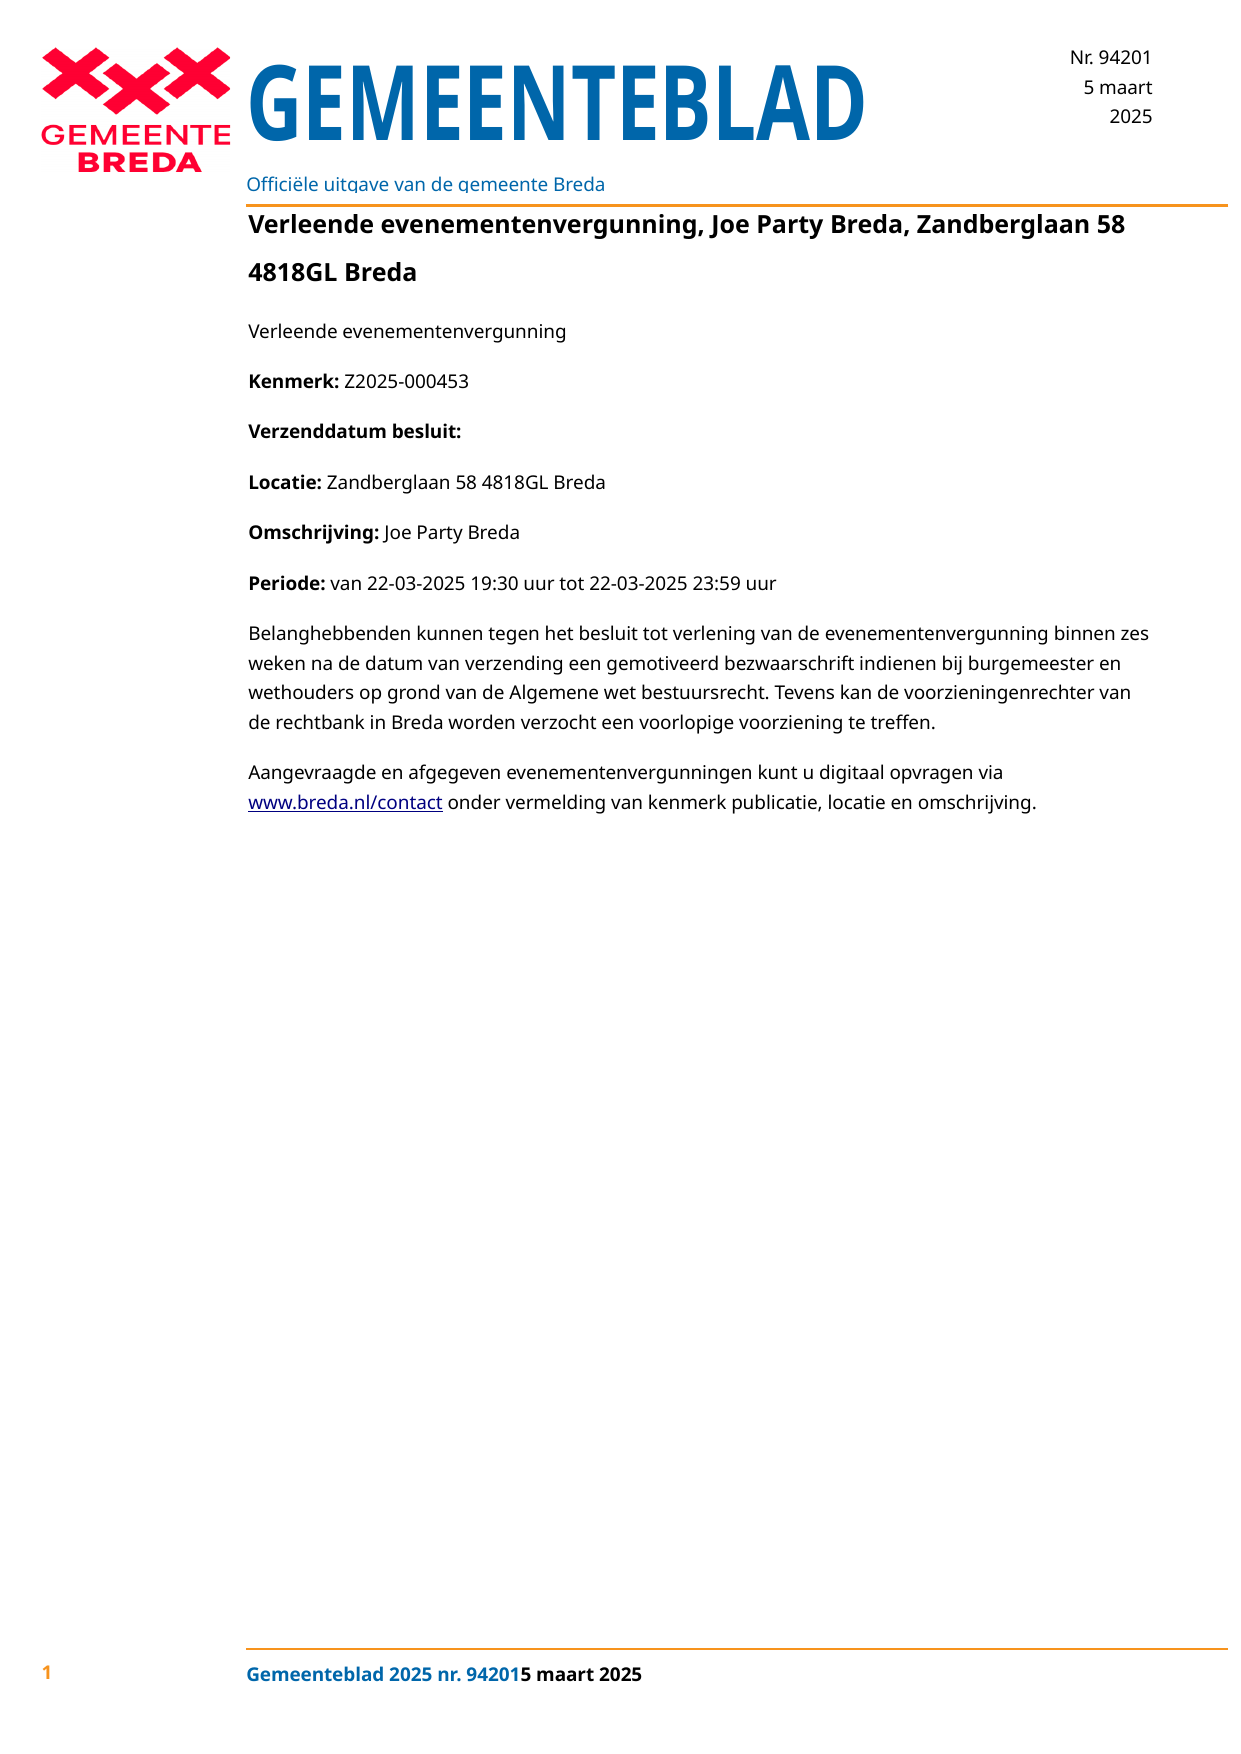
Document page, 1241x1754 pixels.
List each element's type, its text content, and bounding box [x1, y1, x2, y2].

picture [41, 47, 231, 172]
text Verleende evenementenvergunning, Joe Party Breda, Zandberglaan 58 4818GL Breda [248, 207, 1152, 288]
text Locatie: Zandberglaan 58 4818GL Breda [248, 469, 1152, 495]
text Aangevraagde en afgegeven evenementenvergunningen kunt u digitaal opvragen via www.breda.nl/contact onder vermelding van kenmerk publicatie, locatie en omschrijving. [248, 759, 1152, 815]
text Kenmerk: Z2025-000453 [248, 368, 1152, 394]
text Periode: van 22-03-2025 19:30 uur tot 22-03-2025 23:59 uur [248, 570, 1152, 596]
text Omschrijving: Joe Party Breda [248, 519, 1152, 545]
text Verleende evenementenvergunning [248, 318, 1152, 344]
text Verzenddatum besluit: [248, 419, 1152, 444]
text Belanghebbenden kunnen tegen het besluit tot verlening van de evenementenvergunning binnen zes weken na de datum van verzending een gemotiveerd bezwaarschrift indienen bij burgemeester en wethouders op grond van de Algemene wet bestuursrecht. Tevens kan de voorzieningenrechter van de rechtbank in Breda worden verzocht een voorlopige voorziening te treffen. [248, 620, 1152, 735]
